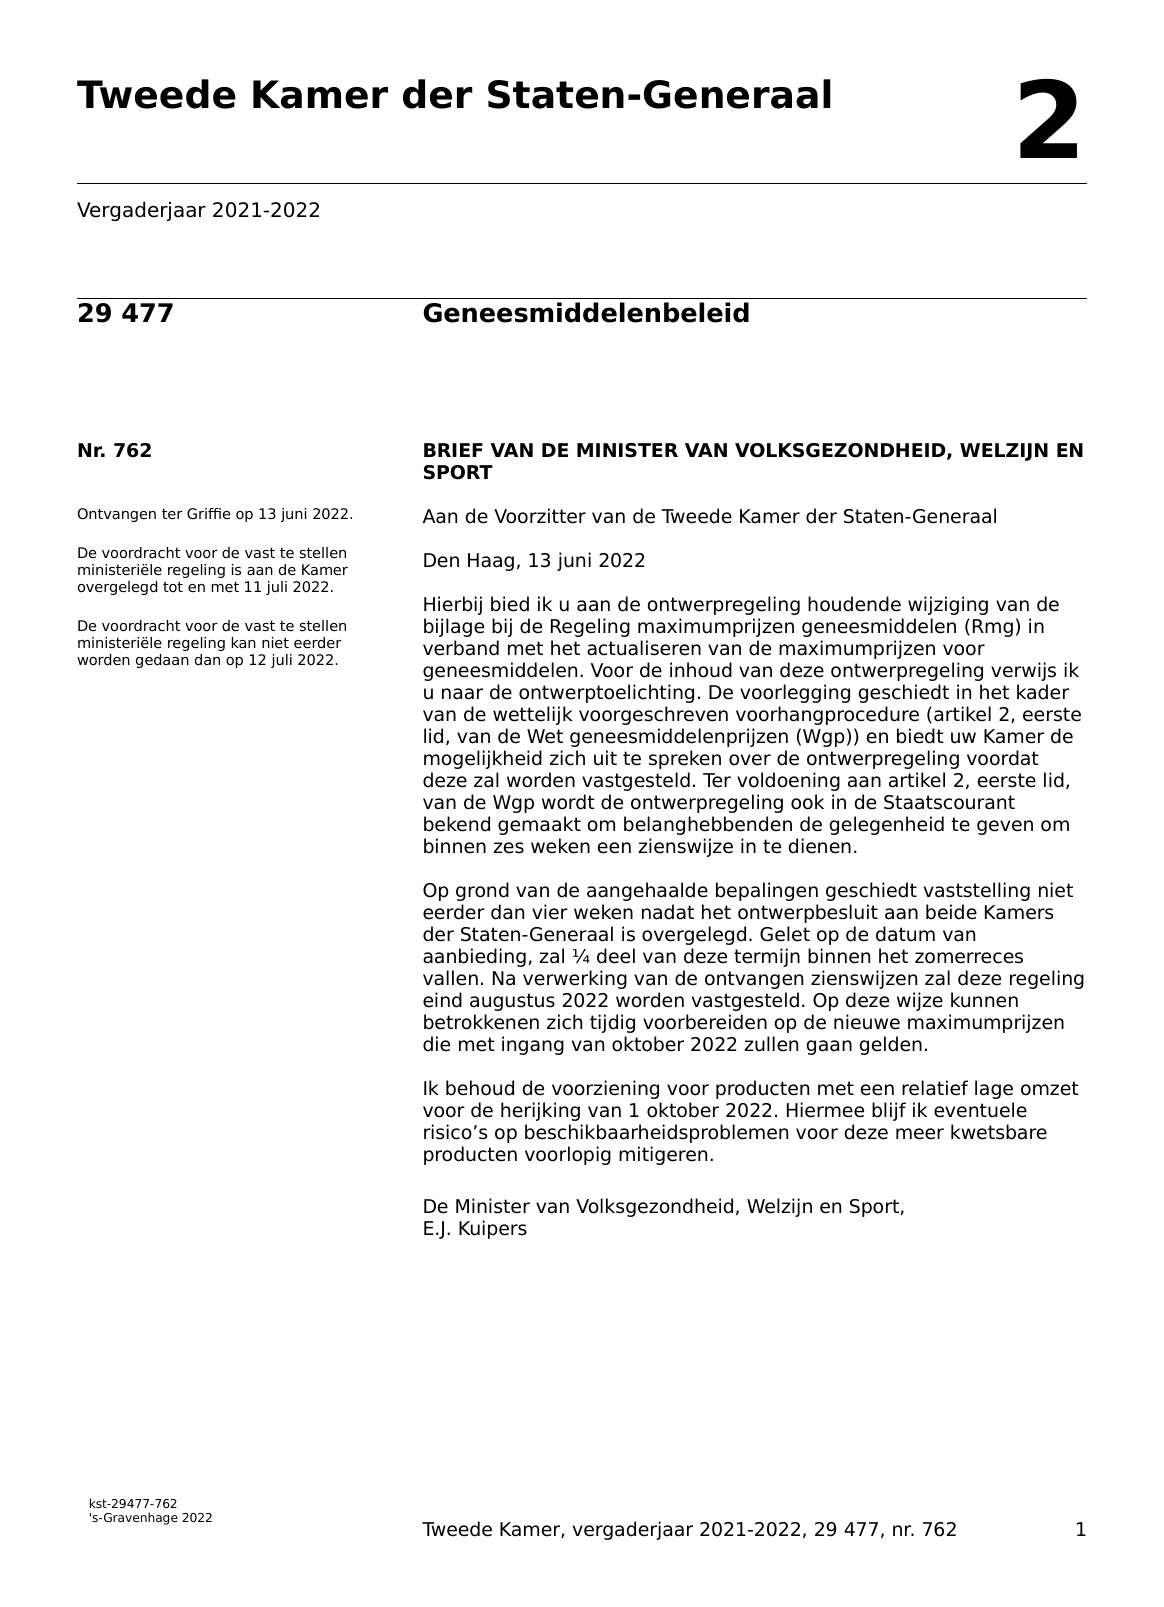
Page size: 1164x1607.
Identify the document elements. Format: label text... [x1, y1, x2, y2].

text Ontvangen ter Griffie op 13 juni 2022. [77, 506, 399, 523]
text De Minister van Volksgezondheid, Welzijn en Sport, E.J. Kuipers [422, 1196, 1087, 1240]
table_header 2 [886, 59, 1087, 183]
text kst-29477-762 [88, 1497, 323, 1511]
text Hierbij bied ik u aan de ontwerpregeling houdende wijziging van de bijlage bij de Regeling maximumprijzen geneesmiddelen (Rmg) in verband met het actualiseren van de maximumprijzen voor geneesmiddelen. Voor de inhoud van deze ontwerpregeling verwijs ik u naar de ontwerptoelichting. De voorlegging geschiedt in het kader van de wettelijk voorgeschreven voorhangprocedure (artikel 2, eerste lid, van de Wet geneesmiddelenprijzen (Wgp)) en biedt uw Kamer de mogelijkheid zich uit te spreken over de ontwerpregeling voordat deze zal worden vastgesteld. Ter voldoening aan artikel 2, eerste lid, van de Wgp wordt de ontwerpregeling ook in de Staatscourant bekend gemaakt om belanghebbenden de gelegenheid te geven om binnen zes weken een zienswijze in te dienen. [422, 594, 1087, 858]
text Ik behoud de voorziening voor producten met een relatief lage omzet voor de herijking van 1 oktober 2022. Hiermee blijf ik eventuele risico’s op beschikbaarheidsproblemen voor deze meer kwetsbare producten voorlopig mitigeren. [422, 1078, 1087, 1166]
text [77, 596, 399, 618]
subtitle 29 477 Geneesmiddelenbeleid [77, 299, 1087, 329]
subtitle Nr. 762 BRIEF VAN DE MINISTER VAN VOLKSGEZONDHEID, WELZIJN EN SPORT [77, 440, 1087, 484]
table_header Tweede Kamer der Staten-Generaal [77, 59, 886, 183]
text 's-Gravenhage 2022 [88, 1511, 323, 1525]
text Op grond van de aangehaalde bepalingen geschiedt vaststelling niet eerder dan vier weken nadat het ontwerpbesluit aan beide Kamers der Staten-Generaal is overgelegd. Gelet op de datum van aanbieding, zal ¼ deel van deze termijn binnen het zomerreces vallen. Na verwerking van de ontvangen zienswijzen zal deze regeling eind augustus 2022 worden vastgesteld. Op deze wijze kunnen betrokkenen zich tijdig voorbereiden op de nieuwe maximumprijzen die met ingang van oktober 2022 zullen gaan gelden. [422, 880, 1087, 1056]
table_cell Vergaderjaar 2021-2022 [77, 184, 1087, 298]
text [77, 523, 399, 545]
text De voordracht voor de vast te stellen ministeriële regeling is aan de Kamer overgelegd tot en met 11 juli 2022. [77, 545, 399, 596]
text De voordracht voor de vast te stellen ministeriële regeling kan niet eerder worden gedaan dan op 12 juli 2022. [77, 618, 399, 668]
text Aan de Voorzitter van de Tweede Kamer der Staten-Generaal [422, 506, 1087, 528]
text Den Haag, 13 juni 2022 [422, 550, 1087, 572]
